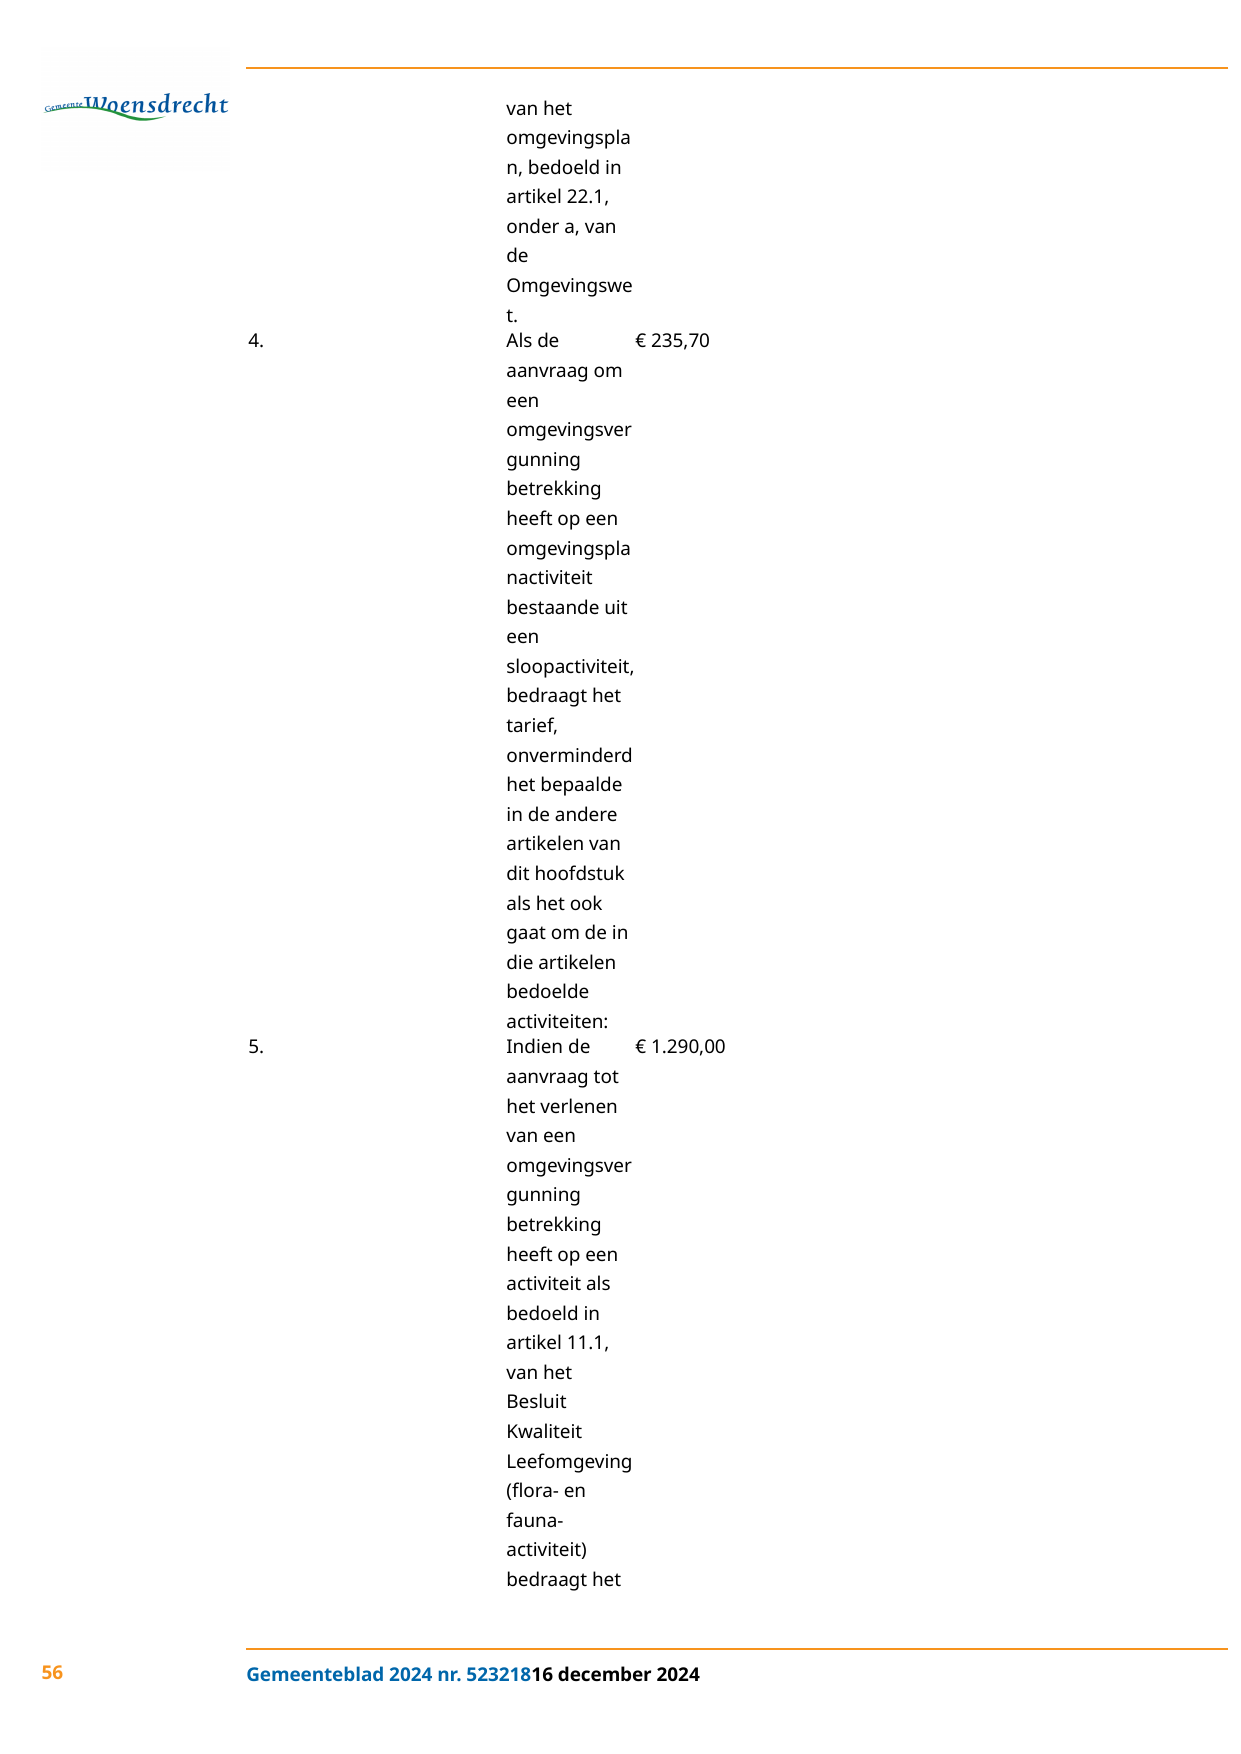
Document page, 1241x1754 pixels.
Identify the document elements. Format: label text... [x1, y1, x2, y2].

table_cell van het omgevingsplan, bedoeld in artikel 22.1, onder a, van de Omgevingswet. [506, 95, 635, 328]
table_cell Als de aanvraag om een omgevingsvergunning betrekking heeft op een omgevingsplanactiviteit bestaande uit een sloopactiviteit, bedraagt het tarief, onverminderd het bepaalde in de andere artikelen van dit hoofdstuk als het ook gaat om de in die artikelen bedoelde activiteiten: [506, 328, 635, 1034]
table_cell [1023, 95, 1152, 328]
table_cell Indien de aanvraag tot het verlenen van een omgevingsvergunning betrekking heeft op een activiteit als bedoeld in artikel 11.1, van het Besluit Kwaliteit Leefomgeving (flora- en fauna-activiteit) bedraagt het [506, 1034, 635, 1592]
table_cell € 235,70 [635, 328, 764, 1034]
table_cell 5. [248, 1034, 377, 1592]
table_cell [635, 95, 764, 328]
table_cell € 1.290,00 [635, 1034, 764, 1592]
table_cell [377, 1034, 506, 1592]
table_cell [248, 95, 377, 328]
table_cell [1023, 328, 1152, 1034]
table_cell [377, 328, 506, 1034]
table_cell [764, 95, 1022, 328]
table_cell [1023, 1034, 1152, 1592]
table_cell [764, 328, 1022, 1034]
picture [41, 47, 231, 172]
table_cell [377, 95, 506, 328]
table_cell 4. [248, 328, 377, 1034]
table_cell [764, 1034, 1022, 1592]
